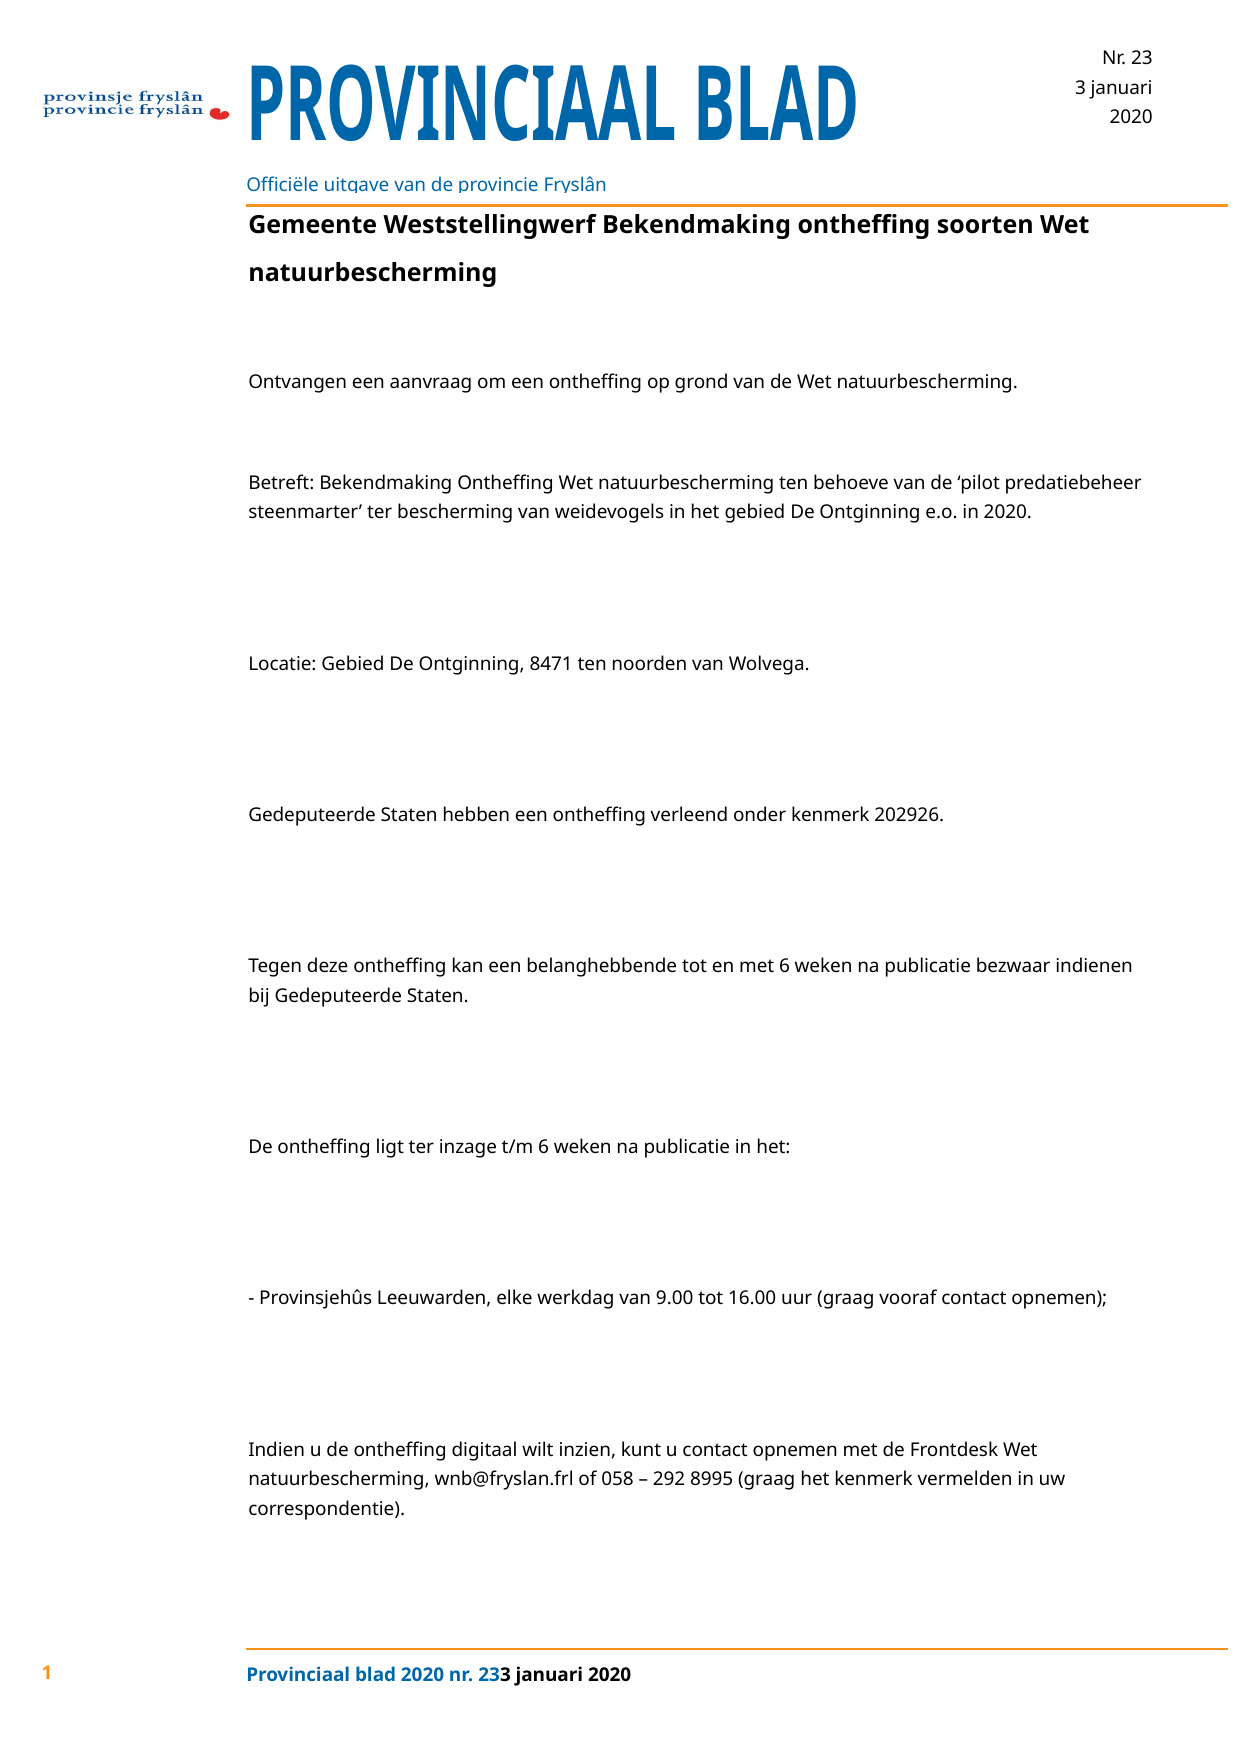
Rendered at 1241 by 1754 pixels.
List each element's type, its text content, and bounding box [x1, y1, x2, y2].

text Ontvangen een aanvraag om een ontheffing op grond van de Wet natuurbescherming. [248, 368, 1152, 394]
text Gedeputeerde Staten hebben een ontheffing verleend onder kenmerk 202926. [248, 801, 1152, 827]
text De ontheffing ligt ter inzage t/m 6 weken na publicatie in het: [248, 1133, 1152, 1159]
text Betreft: Bekendmaking Ontheffing Wet natuurbescherming ten behoeve van de ‘pilot predatiebeheer steenmarter’ ter bescherming van weidevogels in het gebied De Ontginning e.o. in 2020. [248, 469, 1152, 524]
text Indien u de ontheffing digitaal wilt inzien, kunt u contact opnemen met de Frontdesk Wet natuurbescherming, wnb@fryslan.frl of 058 – 292 8995 (graag het kenmerk vermelden in uw correspondentie). [248, 1436, 1152, 1521]
text - Provinsjehûs Leeuwarden, elke werkdag van 9.00 tot 16.00 uur (graag vooraf contact opnemen); [248, 1284, 1152, 1310]
text Gemeente Weststellingwerf Bekendmaking ontheffing soorten Wet natuurbescherming [248, 207, 1152, 288]
picture [41, 47, 231, 172]
text Tegen deze ontheffing kan een belanghebbende tot en met 6 weken na publicatie bezwaar indienen bij Gedeputeerde Staten. [248, 952, 1152, 1008]
text Locatie: Gebied De Ontginning, 8471 ten noorden van Wolvega. [248, 650, 1152, 676]
